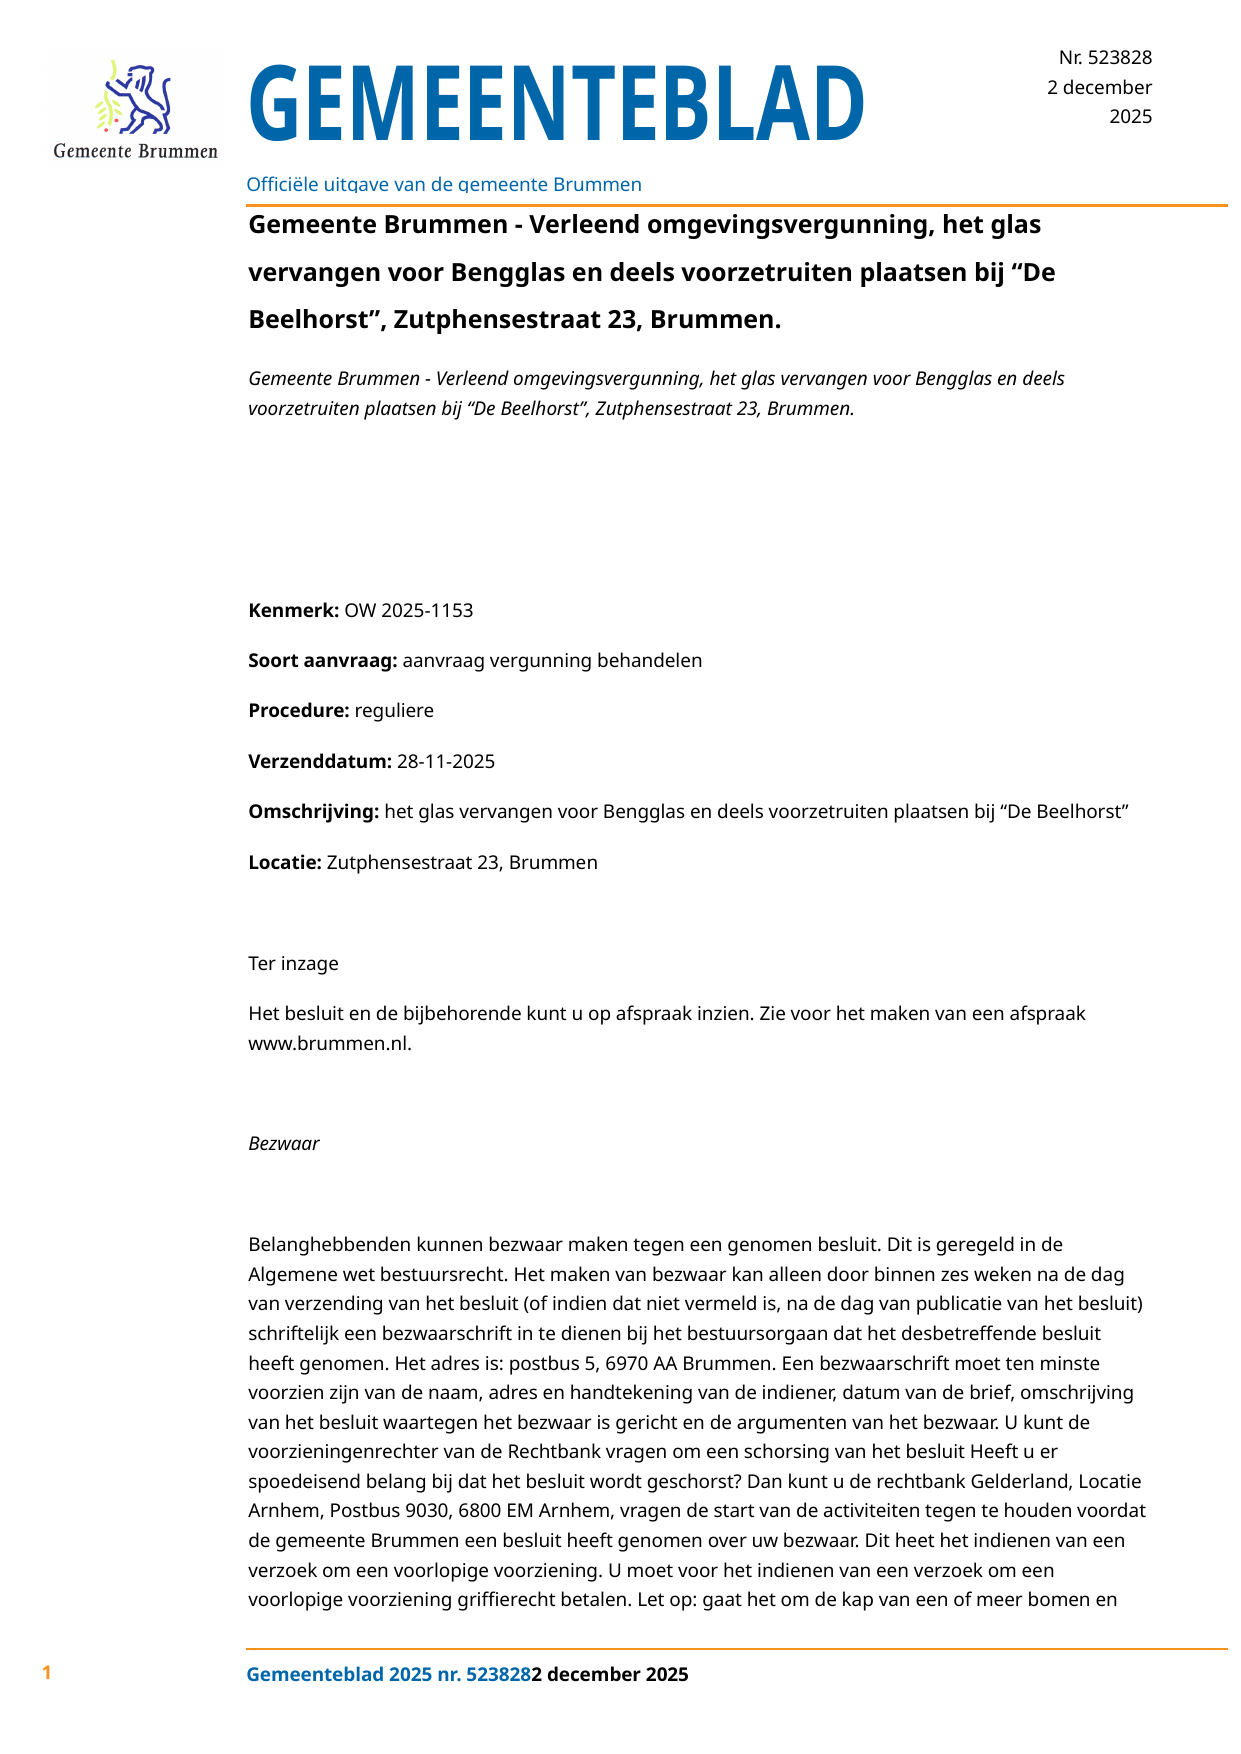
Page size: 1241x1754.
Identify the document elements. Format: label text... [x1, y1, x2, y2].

text Ter inzage [248, 950, 1152, 975]
text Gemeente Brummen - Verleend omgevingsvergunning, het glas vervangen voor Bengglas en deels voorzetruiten plaatsen bij “De Beelhorst”, Zutphensestraat 23, Brummen. [248, 207, 1152, 336]
text Procedure: reguliere [248, 698, 1152, 723]
text Het besluit en de bijbehorende kunt u op afspraak inzien. Zie voor het maken van een afspraak www.brummen.nl. [248, 1000, 1152, 1055]
text Locatie: Zutphensestraat 23, Brummen [248, 849, 1152, 874]
text Bezwaar [248, 1131, 1152, 1156]
text Kenmerk: OW 2025-1153 [248, 597, 1152, 622]
text Verzenddatum: 28-11-2025 [248, 748, 1152, 774]
text Soort aanvraag: aanvraag vergunning behandelen [248, 647, 1152, 673]
text Omschrijving: het glas vervangen voor Bengglas en deels voorzetruiten plaatsen bij “De Beelhorst” [248, 798, 1152, 824]
text Belanghebbenden kunnen bezwaar maken tegen een genomen besluit. Dit is geregeld in de Algemene wet bestuursrecht. Het maken van bezwaar kan alleen door binnen zes weken na de dag van verzending van het besluit (of indien dat niet vermeld is, na de dag van publicatie van het besluit) schriftelijk een bezwaarschrift in te dienen bij het bestuursorgaan dat het desbetreffende besluit heeft genomen. Het adres is: postbus 5, 6970 AA Brummen. Een bezwaarschrift moet ten minste voorzien zijn van de naam, adres en handtekening van de indiener, datum van de brief, omschrijving van het besluit waartegen het bezwaar is gericht en de argumenten van het bezwaar. U kunt de voorzieningenrechter van de Rechtbank vragen om een schorsing van het besluit Heeft u er spoedeisend belang bij dat het besluit wordt geschorst? Dan kunt u de rechtbank Gelderland, Locatie Arnhem, Postbus 9030, 6800 EM Arnhem, vragen de start van de activiteiten tegen te houden voordat de gemeente Brummen een besluit heeft genomen over uw bezwaar. Dit heet het indienen van een verzoek om een voorlopige voorziening. U moet voor het indienen van een verzoek om een voorlopige voorziening griffierecht betalen. Let op: gaat het om de kap van een of meer bomen en [248, 1231, 1152, 1612]
text Gemeente Brummen - Verleend omgevingsvergunning, het glas vervangen voor Bengglas en deels voorzetruiten plaatsen bij “De Beelhorst”, Zutphensestraat 23, Brummen. [248, 366, 1152, 421]
picture [41, 47, 231, 172]
